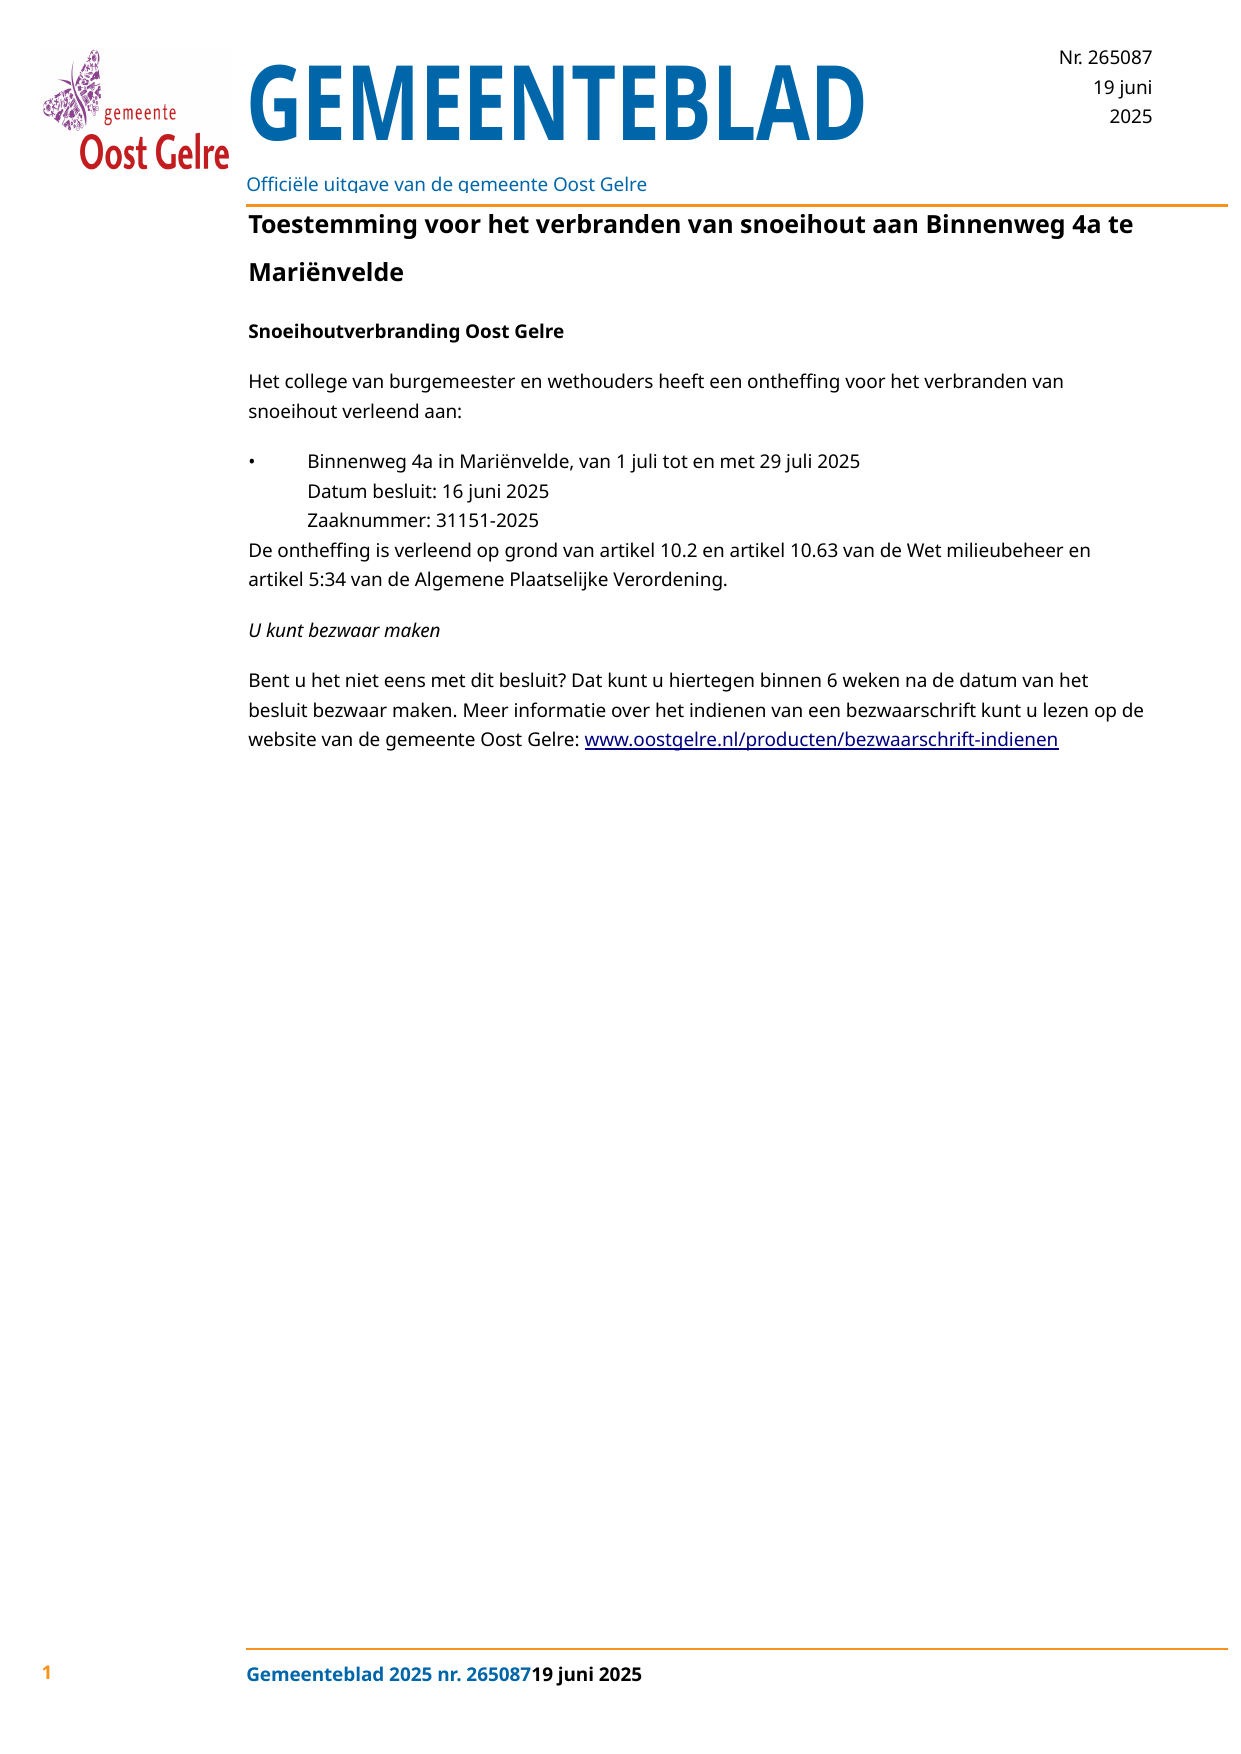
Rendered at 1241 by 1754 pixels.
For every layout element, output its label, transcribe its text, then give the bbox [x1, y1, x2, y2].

text De ontheffing is verleend op grond van artikel 10.2 en artikel 10.63 van de Wet milieubeheer en artikel 5:34 van de Algemene Plaatselijke Verordening. [248, 537, 1152, 592]
text U kunt bezwaar maken [248, 617, 1152, 643]
text Het college van burgemeester en wethouders heeft een ontheffing voor het verbranden van snoeihout verleend aan: [248, 368, 1152, 424]
picture [41, 47, 231, 172]
list Binnenweg 4a in Mariënvelde, van 1 juli tot en met 29 juli 2025 [248, 448, 1152, 474]
text Toestemming voor het verbranden van snoeihout aan Binnenweg 4a te Mariënvelde [248, 207, 1152, 288]
list Zaaknummer: 31151-2025 [248, 507, 1152, 533]
list Datum besluit: 16 juni 2025 [248, 478, 1152, 504]
text Snoeihoutverbranding Oost Gelre [248, 318, 1152, 344]
text Bent u het niet eens met dit besluit? Dat kunt u hiertegen binnen 6 weken na de datum van het besluit bezwaar maken. Meer informatie over het indienen van een bezwaarschrift kunt u lezen op de website van de gemeente Oost Gelre: www.oostgelre.nl/producten/bezwaarschrift-indienen [248, 667, 1152, 752]
